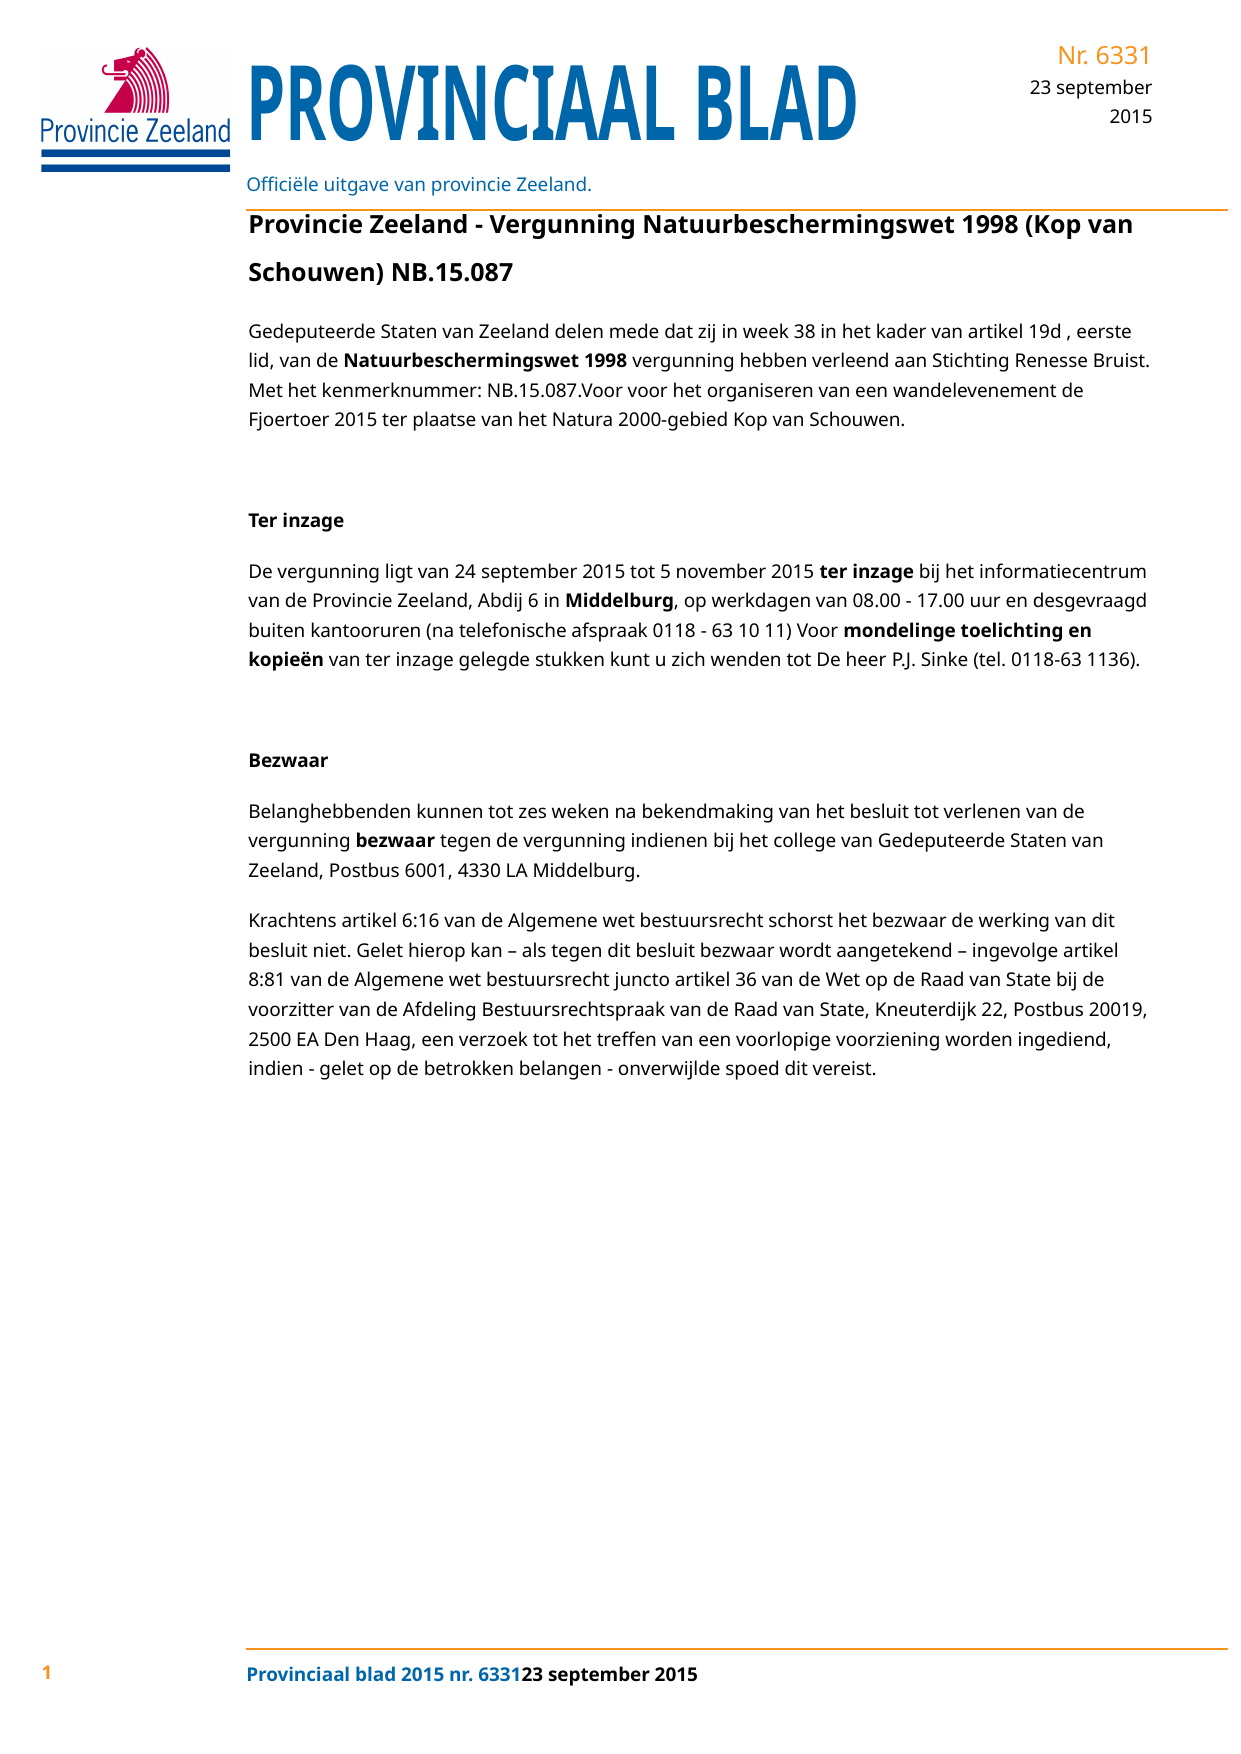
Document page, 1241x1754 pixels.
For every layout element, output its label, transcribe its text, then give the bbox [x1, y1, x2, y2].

text Gedeputeerde Staten van Zeeland delen mede dat zij in week 38 in het kader van artikel 19d , eerste lid, van de Natuurbeschermingswet 1998 vergunning hebben verleend aan Stichting Renesse Bruist. Met het kenmerknummer: NB.15.087.Voor voor het organiseren van een wandelevenement de Fjoertoer 2015 ter plaatse van het Natura 2000-gebied Kop van Schouwen. [248, 318, 1152, 432]
text Krachtens artikel 6:16 van de Algemene wet bestuursrecht schorst het bezwaar de werking van dit besluit niet. Gelet hierop kan – als tegen dit besluit bezwaar wordt aangetekend – ingevolge artikel 8:81 van de Algemene wet bestuursrecht juncto artikel 36 van de Wet op de Raad van State bij de voorzitter van de Afdeling Bestuursrechtspraak van de Raad van State, Kneuterdijk 22, Postbus 20019, 2500 EA Den Haag, een verzoek tot het treffen van een voorlopige voorziening worden ingediend, indien - gelet op de betrokken belangen - onverwijlde spoed dit vereist. [248, 907, 1152, 1081]
text Bezwaar [248, 747, 1152, 773]
text Ter inzage [248, 507, 1152, 533]
text Provincie Zeeland - Vergunning Natuurbeschermingswet 1998 (Kop van Schouwen) NB.15.087 [248, 211, 1152, 288]
text Belanghebbenden kunnen tot zes weken na bekendmaking van het besluit tot verlenen van de vergunning bezwaar tegen de vergunning indienen bij het college van Gedeputeerde Staten van Zeeland, Postbus 6001, 4330 LA Middelburg. [248, 798, 1152, 883]
picture [41, 47, 231, 172]
text De vergunning ligt van 24 september 2015 tot 5 november 2015 ter inzage bij het informatiecentrum van de Provincie Zeeland, Abdij 6 in Middelburg, op werkdagen van 08.00 - 17.00 uur en desgevraagd buiten kantooruren (na telefonische afspraak 0118 - 63 10 11) Voor mondelinge toelichting en kopieën van ter inzage gelegde stukken kunt u zich wenden tot De heer P.J. Sinke (tel. 0118-63 1136). [248, 558, 1152, 672]
